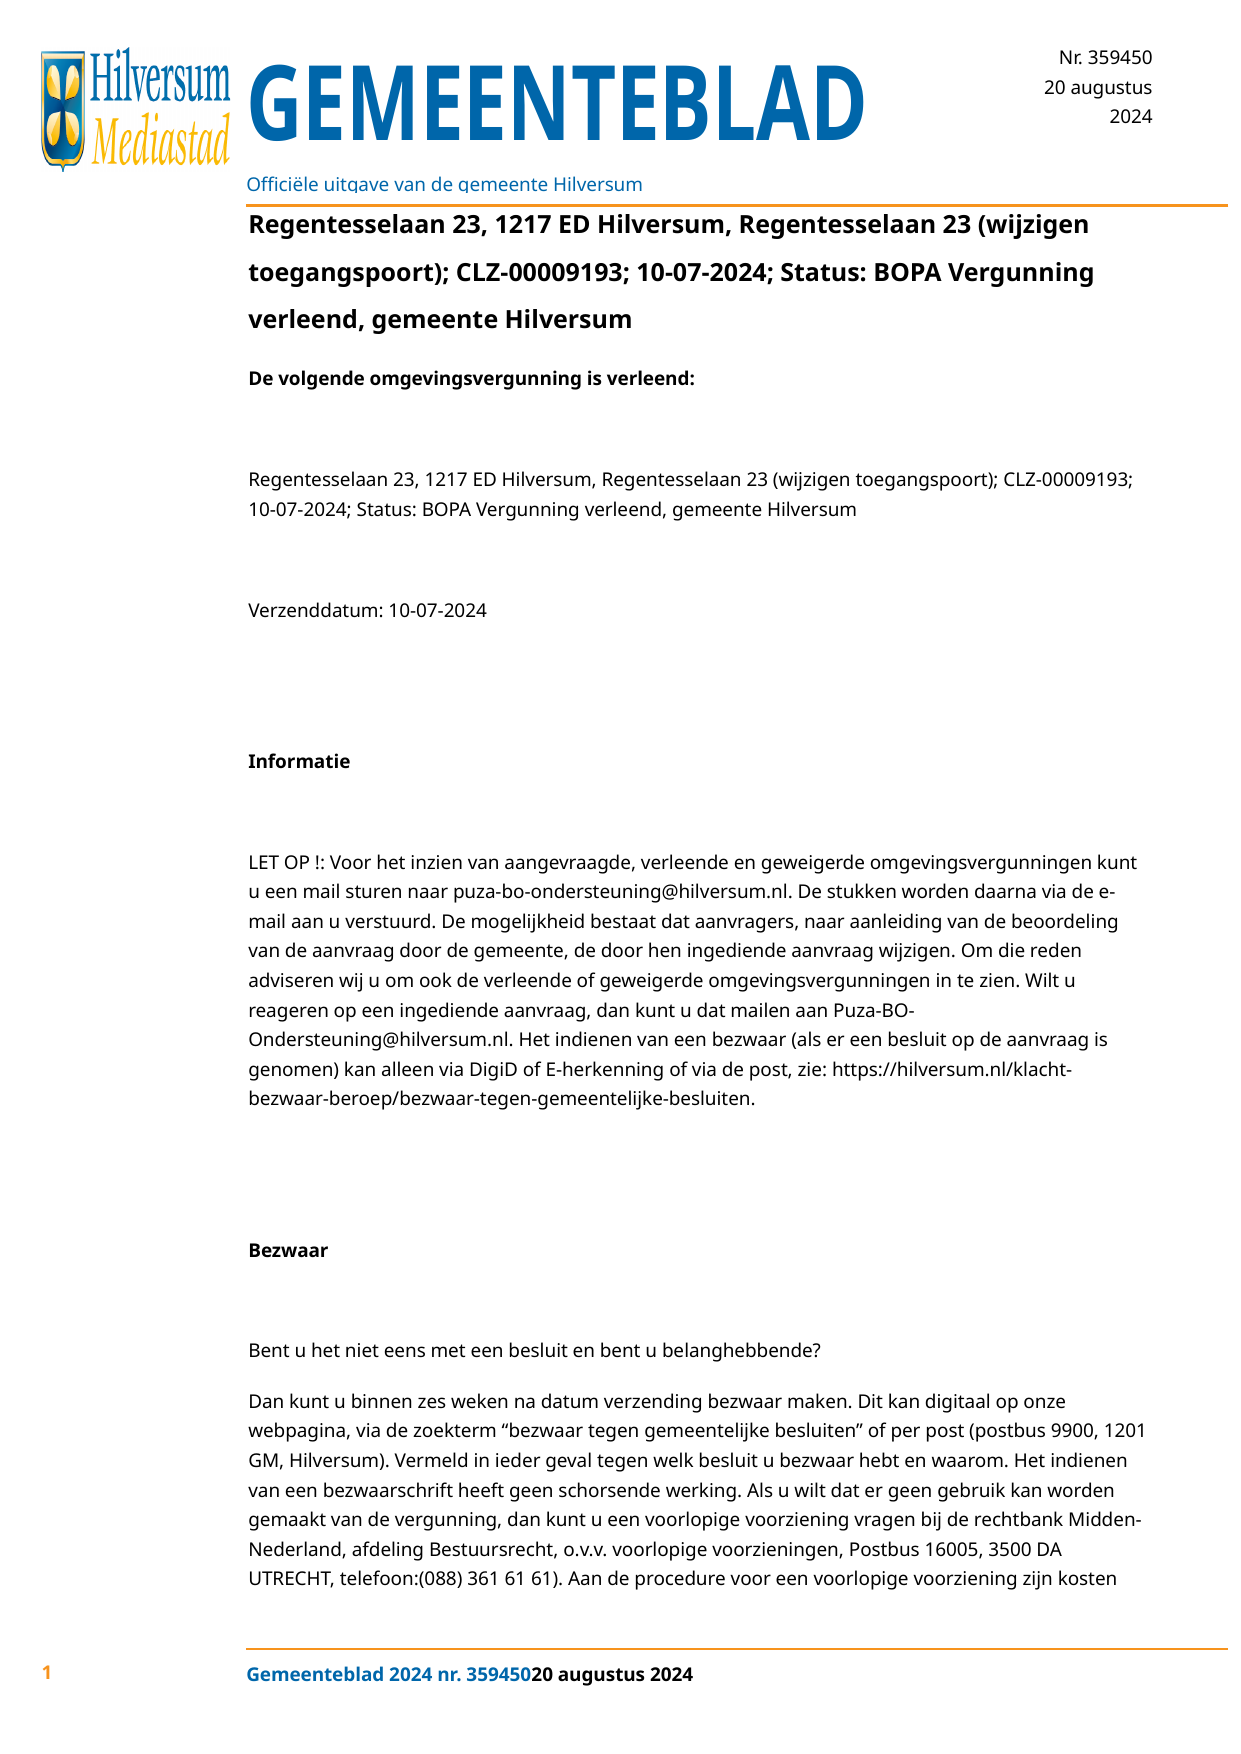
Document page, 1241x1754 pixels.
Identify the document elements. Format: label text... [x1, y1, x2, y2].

text Bent u het niet eens met een besluit en bent u belanghebbende? [248, 1338, 1152, 1363]
text Informatie [248, 748, 1152, 774]
text Bezwaar [248, 1237, 1152, 1262]
text Dan kunt u binnen zes weken na datum verzending bezwaar maken. Dit kan digitaal op onze webpagina, via de zoekterm “bezwaar tegen gemeentelijke besluiten” of per post (postbus 9900, 1201 GM, Hilversum). Vermeld in ieder geval tegen welk besluit u bezwaar hebt en waarom. Het indienen van een bezwaarschrift heeft geen schorsende werking. Als u wilt dat er geen gebruik kan worden gemaakt van de vergunning, dan kunt u een voorlopige voorziening vragen bij de rechtbank Midden-Nederland, afdeling Bestuursrecht, o.v.v. voorlopige voorzieningen, Postbus 16005, 3500 DA UTRECHT, telefoon:(088) 361 61 61). Aan de procedure voor een voorlopige voorziening zijn kosten [248, 1388, 1152, 1591]
picture [41, 47, 231, 172]
text Verzenddatum: 10-07-2024 [248, 597, 1152, 622]
text LET OP !: Voor het inzien van aangevraagde, verleende en geweigerde omgevingsvergunningen kunt u een mail sturen naar puza-bo-ondersteuning@hilversum.nl. De stukken worden daarna via de e-mail aan u verstuurd. De mogelijkheid bestaat dat aanvragers, naar aanleiding van de beoordeling van de aanvraag door de gemeente, de door hen ingediende aanvraag wijzigen. Om die reden adviseren wij u om ook de verleende of geweigerde omgevingsvergunningen in te zien. Wilt u reageren op een ingediende aanvraag, dan kunt u dat mailen aan Puza-BO-Ondersteuning@hilversum.nl. Het indienen van een bezwaar (als er een besluit op de aanvraag is genomen) kan alleen via DigiD of E-herkenning of via de post, zie: https://hilversum.nl/klacht-bezwaar-beroep/bezwaar-tegen-gemeentelijke-besluiten. [248, 849, 1152, 1111]
text Regentesselaan 23, 1217 ED Hilversum, Regentesselaan 23 (wijzigen toegangspoort); CLZ-00009193; 10-07-2024; Status: BOPA Vergunning verleend, gemeente Hilversum [248, 207, 1152, 336]
text De volgende omgevingsvergunning is verleend: [248, 366, 1152, 391]
text Regentesselaan 23, 1217 ED Hilversum, Regentesselaan 23 (wijzigen toegangspoort); CLZ-00009193; 10-07-2024; Status: BOPA Vergunning verleend, gemeente Hilversum [248, 466, 1152, 522]
